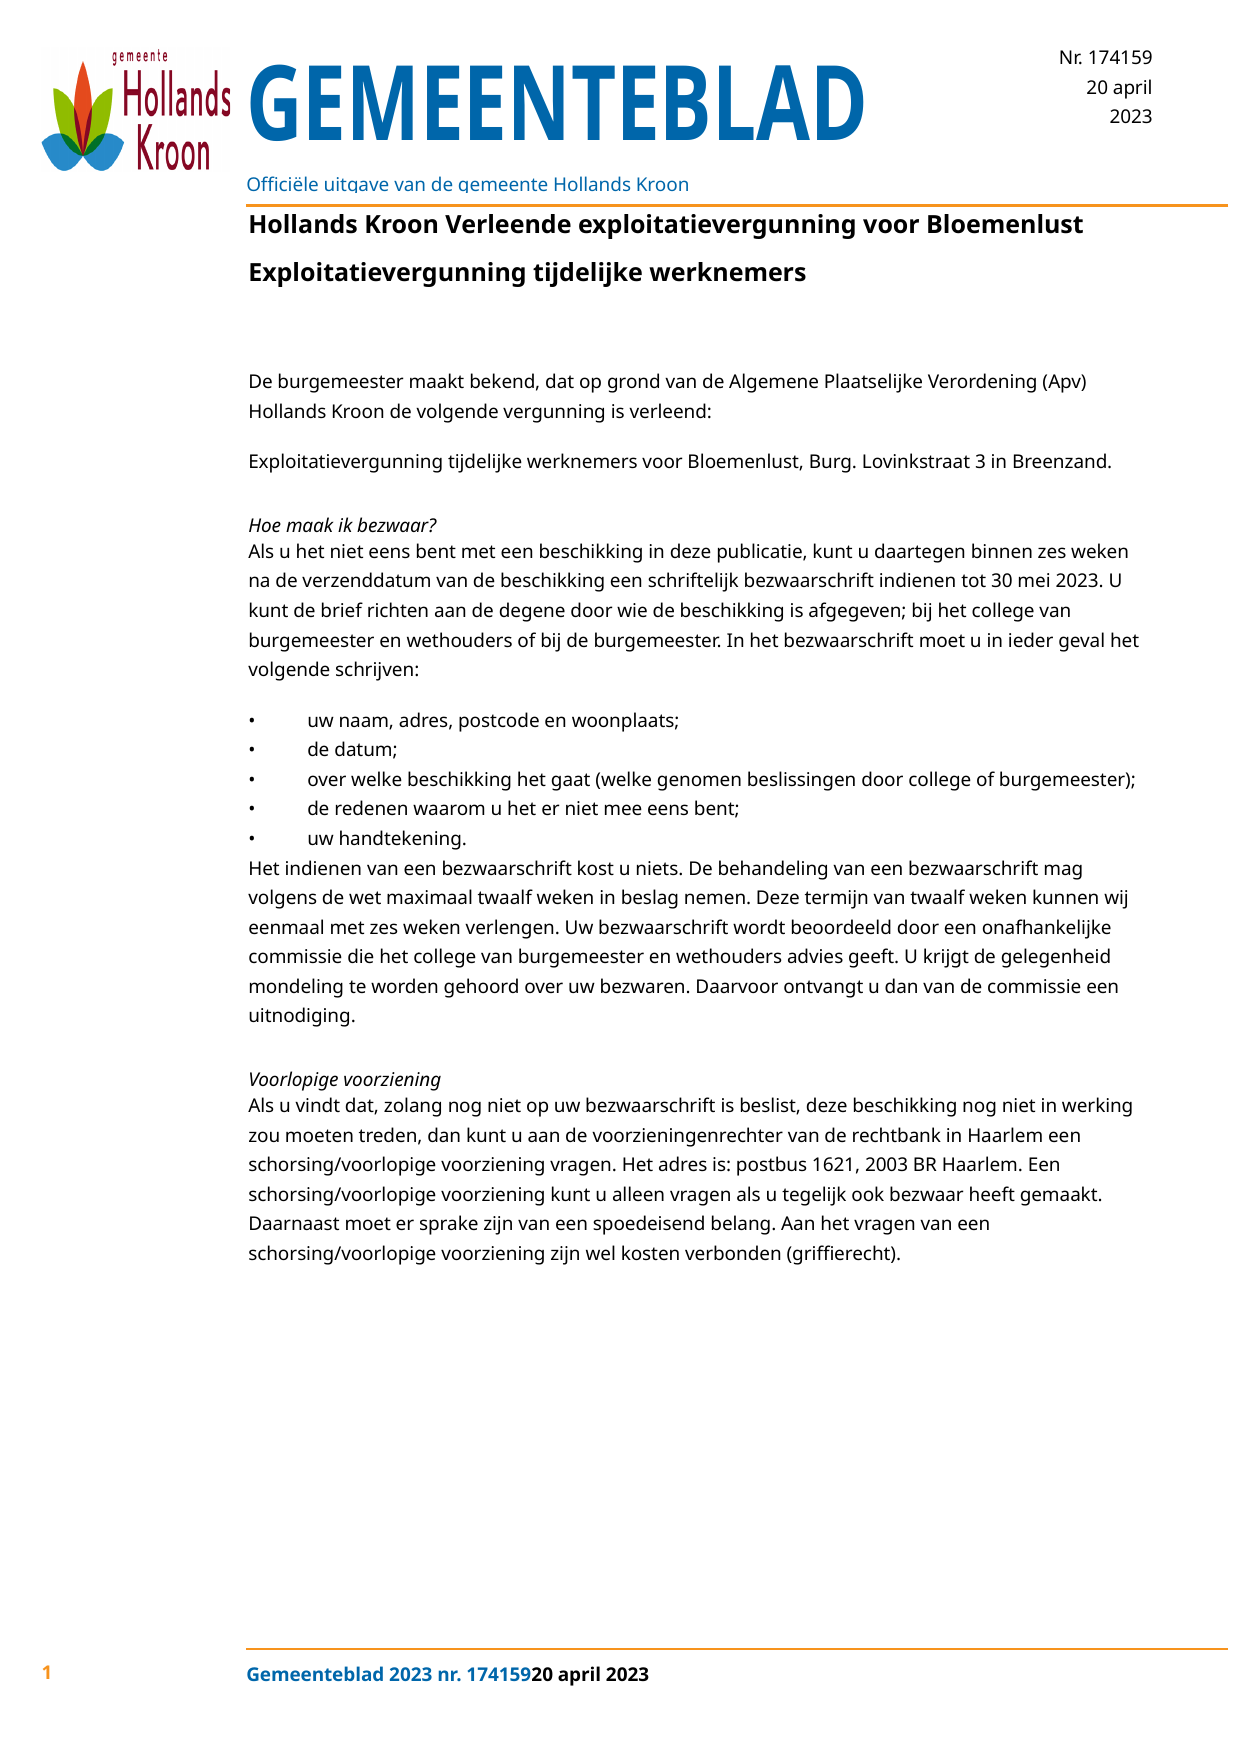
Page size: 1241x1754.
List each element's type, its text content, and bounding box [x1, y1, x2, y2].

text Hoe maak ik bezwaar? [248, 512, 1152, 538]
text Als u vindt dat, zolang nog niet op uw bezwaarschrift is beslist, deze beschikking nog niet in werking zou moeten treden, dan kunt u aan de voorzieningenrechter van de rechtbank in Haarlem een schorsing/voorlopige voorziening vragen. Het adres is: postbus 1621, 2003 BR Haarlem. Een schorsing/voorlopige voorziening kunt u alleen vragen als u tegelijk ook bezwaar heeft gemaakt. Daarnaast moet er sprake zijn van een spoedeisend belang. Aan het vragen van een schorsing/voorlopige voorziening zijn wel kosten verbonden (griffierecht). [248, 1092, 1152, 1266]
list de datum; [248, 736, 1152, 762]
picture [41, 47, 231, 172]
text Het indienen van een bezwaarschrift kost u niets. De behandeling van een bezwaarschrift mag volgens de wet maximaal twaalf weken in beslag nemen. Deze termijn van twaalf weken kunnen wij eenmaal met zes weken verlengen. Uw bezwaarschrift wordt beoordeeld door een onafhankelijke commissie die het college van burgemeester en wethouders advies geeft. U krijgt de gelegenheid mondeling te worden gehoord over uw bezwaren. Daarvoor ontvangt u dan van de commissie een uitnodiging. [248, 855, 1152, 1028]
list over welke beschikking het gaat (welke genomen beslissingen door college of burgemeester); [248, 766, 1152, 792]
text Hollands Kroon Verleende exploitatievergunning voor Bloemenlust Exploitatievergunning tijdelijke werknemers [248, 207, 1152, 288]
list uw handtekening. [248, 825, 1152, 851]
list de redenen waarom u het er niet mee eens bent; [248, 796, 1152, 821]
text Als u het niet eens bent met een beschikking in deze publicatie, kunt u daartegen binnen zes weken na de verzenddatum van de beschikking een schriftelijk bezwaarschrift indienen tot 30 mei 2023. U kunt de brief richten aan de degene door wie de beschikking is afgegeven; bij het college van burgemeester en wethouders of bij de burgemeester. In het bezwaarschrift moet u in ieder geval het volgende schrijven: [248, 538, 1152, 682]
list uw naam, adres, postcode en woonplaats; [248, 707, 1152, 732]
text Exploitatievergunning tijdelijke werknemers voor Bloemenlust, Burg. Lovinkstraat 3 in Breenzand. [248, 448, 1152, 474]
text Voorlopige voorziening [248, 1067, 1152, 1092]
text De burgemeester maakt bekend, dat op grond van de Algemene Plaatselijke Verordening (Apv) Hollands Kroon de volgende vergunning is verleend: [248, 368, 1152, 424]
